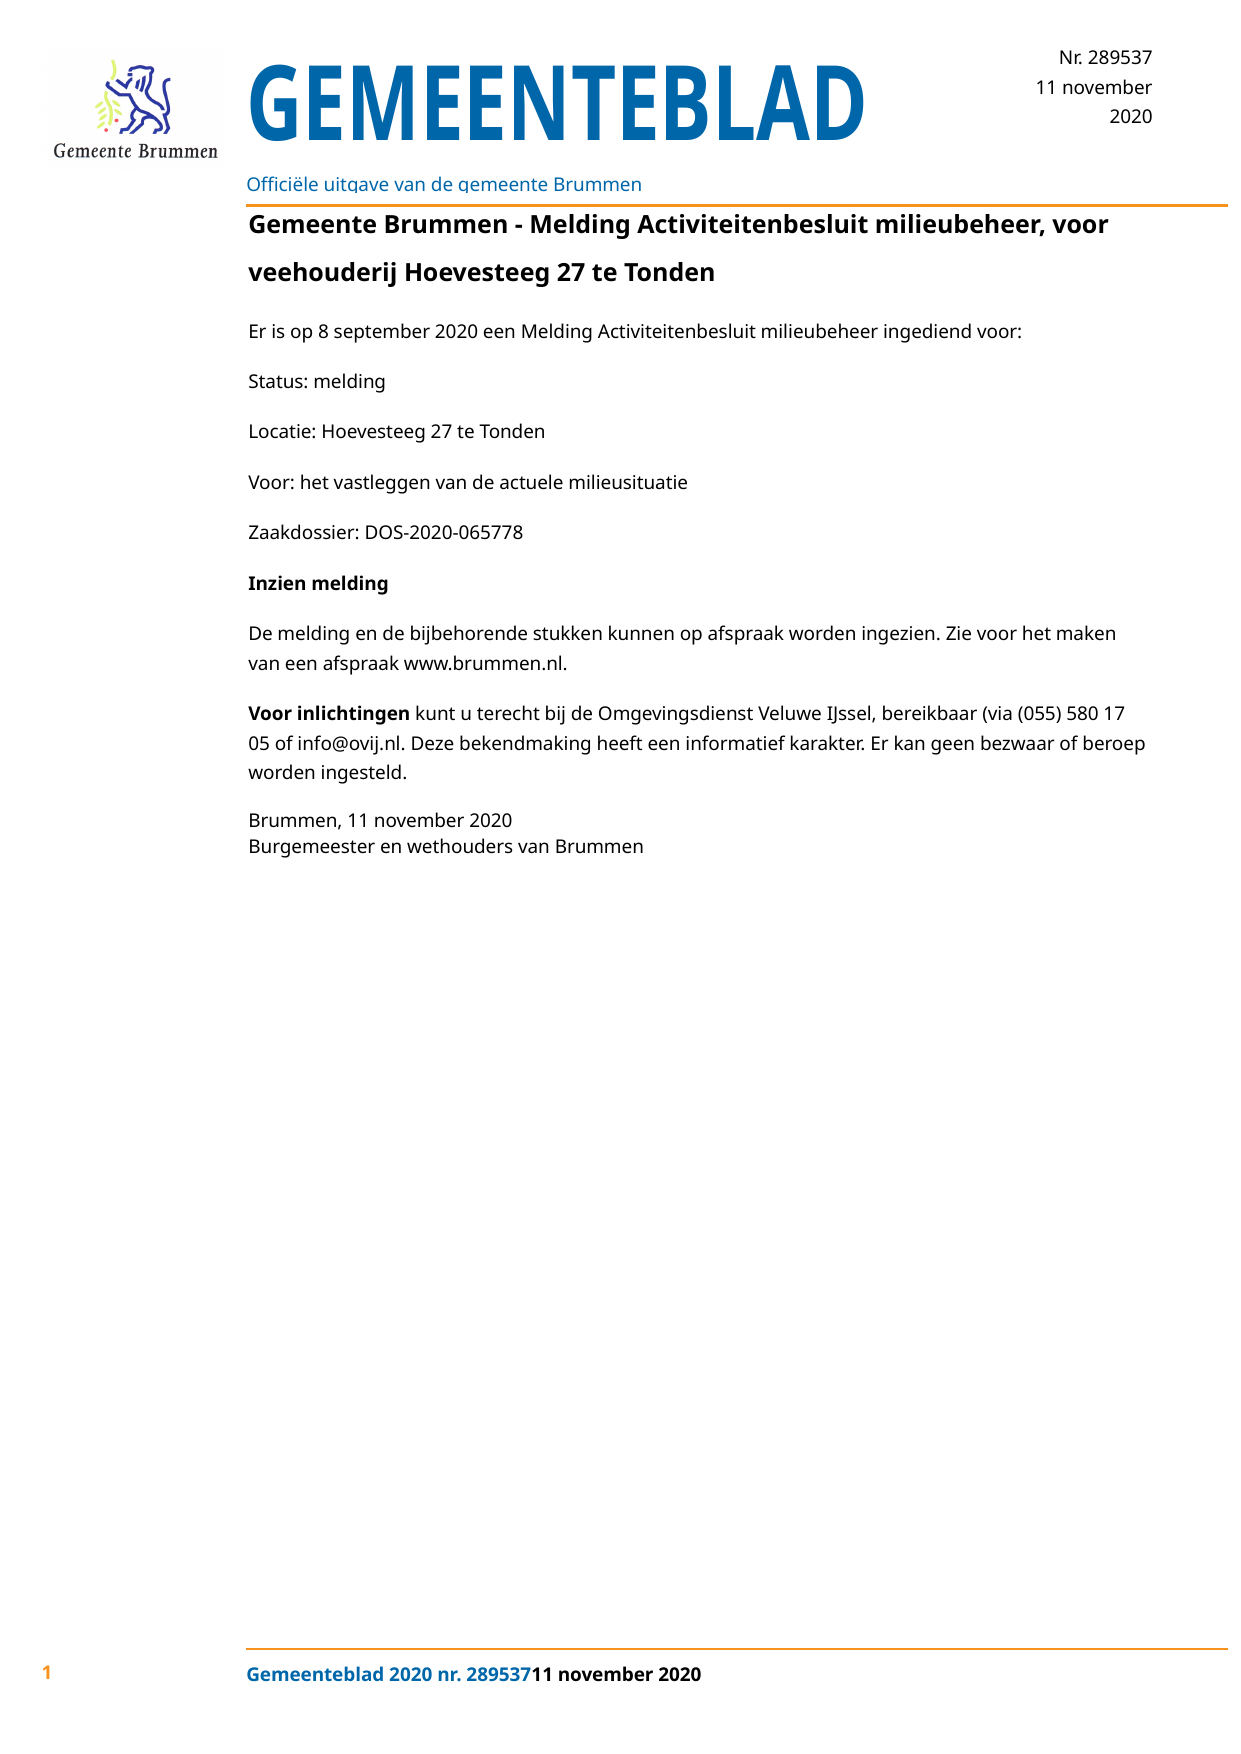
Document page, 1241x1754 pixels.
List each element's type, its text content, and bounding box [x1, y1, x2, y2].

text Locatie: Hoevesteeg 27 te Tonden [248, 419, 1152, 444]
text Zaakdossier: DOS-2020-065778 [248, 519, 1152, 545]
text Er is op 8 september 2020 een Melding Activiteitenbesluit milieubeheer ingediend voor: [248, 318, 1152, 344]
text Status: melding [248, 368, 1152, 394]
text Gemeente Brummen - Melding Activiteitenbesluit milieubeheer, voor veehouderij Hoevesteeg 27 te Tonden [248, 207, 1152, 288]
text Voor inlichtingen kunt u terecht bij de Omgevingsdienst Veluwe IJssel, bereikbaar (via (055) 580 17 05 of info@ovij.nl. Deze bekendmaking heeft een informatief karakter. Er kan geen bezwaar of beroep worden ingesteld. [248, 700, 1152, 785]
text Voor: het vastleggen van de actuele milieusituatie [248, 469, 1152, 495]
text Burgemeester en wethouders van Brummen [248, 833, 1152, 859]
text Inzien melding [248, 570, 1152, 596]
picture [41, 47, 231, 172]
text Brummen, 11 november 2020 [248, 807, 1152, 833]
text De melding en de bijbehorende stukken kunnen op afspraak worden ingezien. Zie voor het maken van een afspraak www.brummen.nl. [248, 620, 1152, 676]
